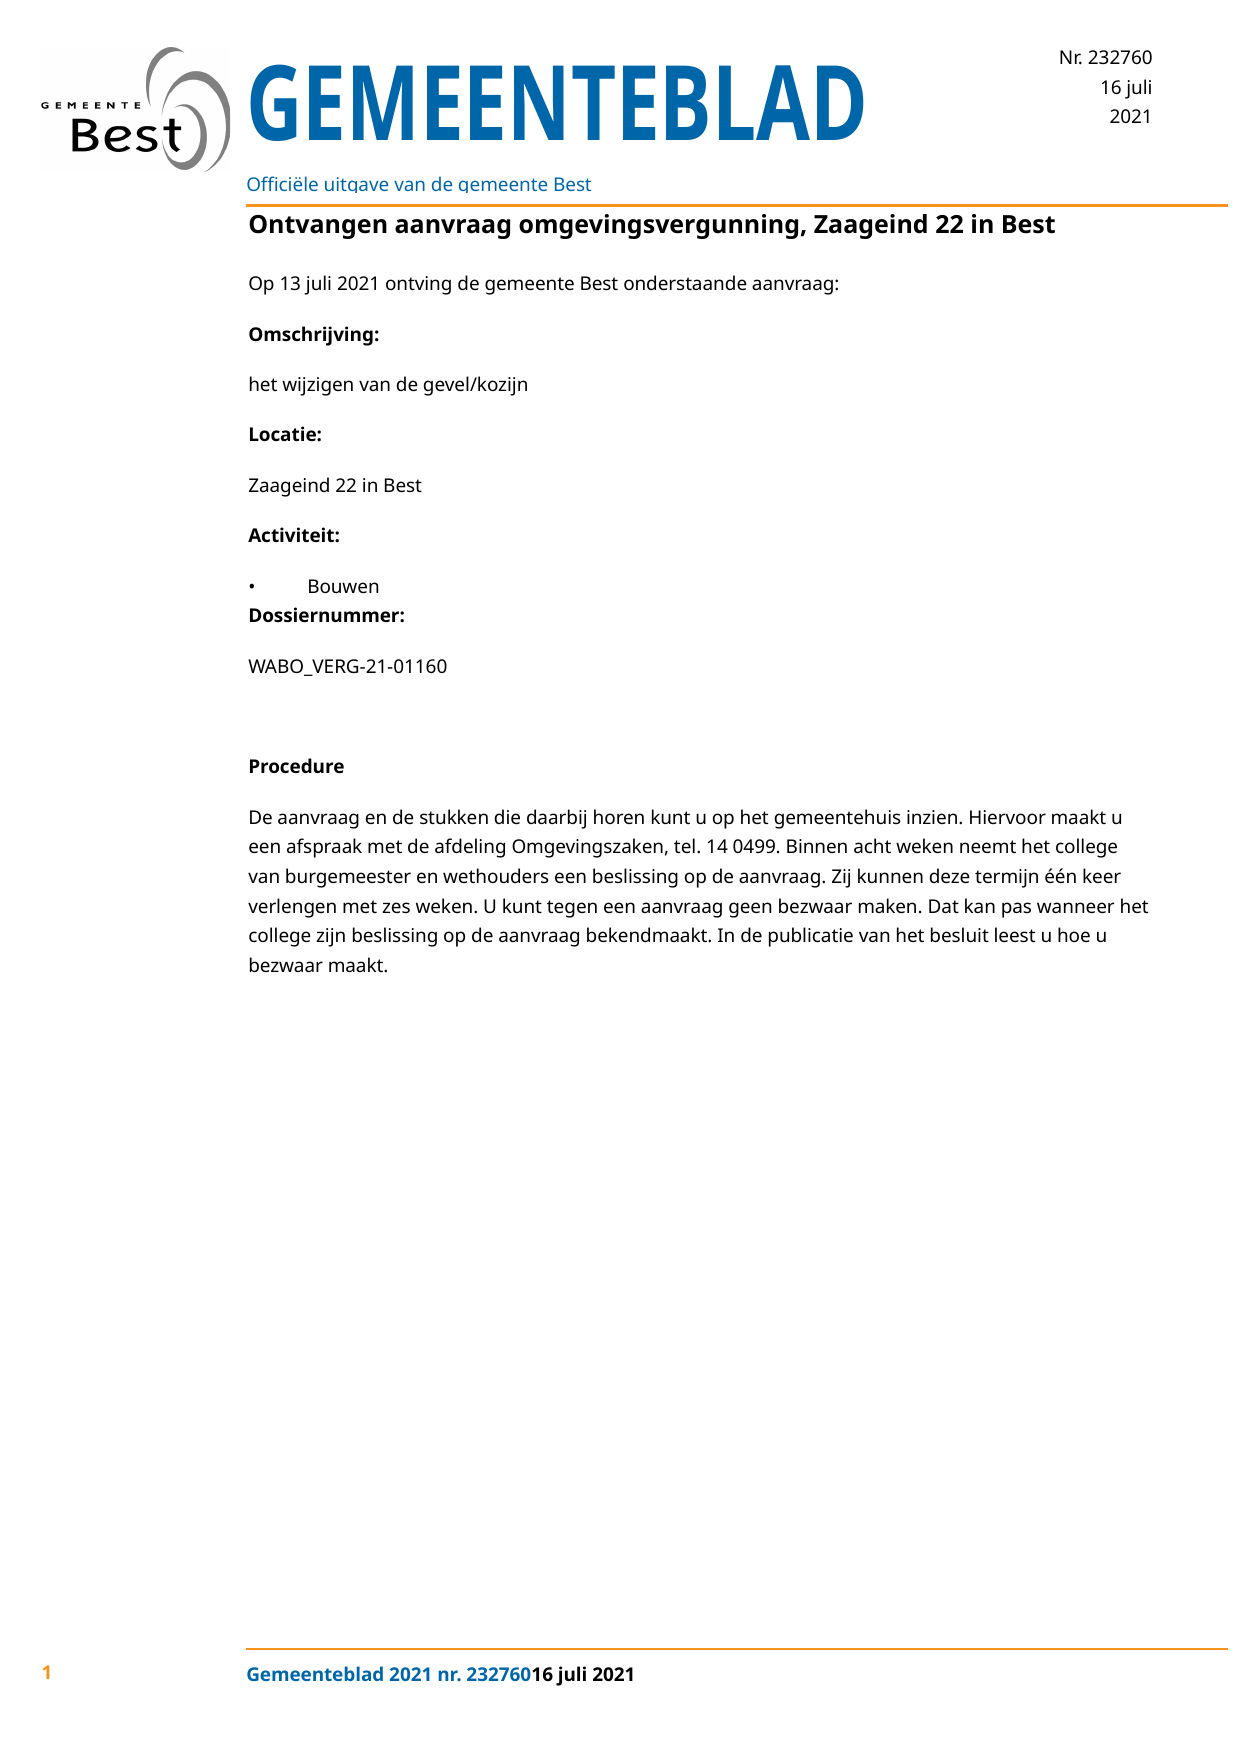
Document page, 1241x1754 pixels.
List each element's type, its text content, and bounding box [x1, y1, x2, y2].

text WABO_VERG-21-01160 [248, 653, 1152, 678]
text Op 13 juli 2021 ontving de gemeente Best onderstaande aanvraag: [248, 270, 1152, 296]
text het wijzigen van de gevel/kozijn [248, 371, 1152, 397]
text Locatie: [248, 422, 1152, 447]
picture [41, 47, 231, 172]
list Bouwen [248, 573, 1152, 598]
text Zaageind 22 in Best [248, 472, 1152, 498]
text Activiteit: [248, 522, 1152, 548]
text Dossiernummer: [248, 602, 1152, 628]
text Omschrijving: [248, 321, 1152, 346]
text Procedure [248, 754, 1152, 779]
text Ontvangen aanvraag omgevingsvergunning, Zaageind 22 in Best [248, 207, 1152, 241]
text De aanvraag en de stukken die daarbij horen kunt u op het gemeentehuis inzien. Hiervoor maakt u een afspraak met de afdeling Omgevingszaken, tel. 14 0499. Binnen acht weken neemt het college van burgemeester en wethouders een beslissing op de aanvraag. Zij kunnen deze termijn één keer verlengen met zes weken. U kunt tegen een aanvraag geen bezwaar maken. Dat kan pas wanneer het college zijn beslissing op de aanvraag bekendmaakt. In de publicatie van het besluit leest u hoe u bezwaar maakt. [248, 804, 1152, 978]
